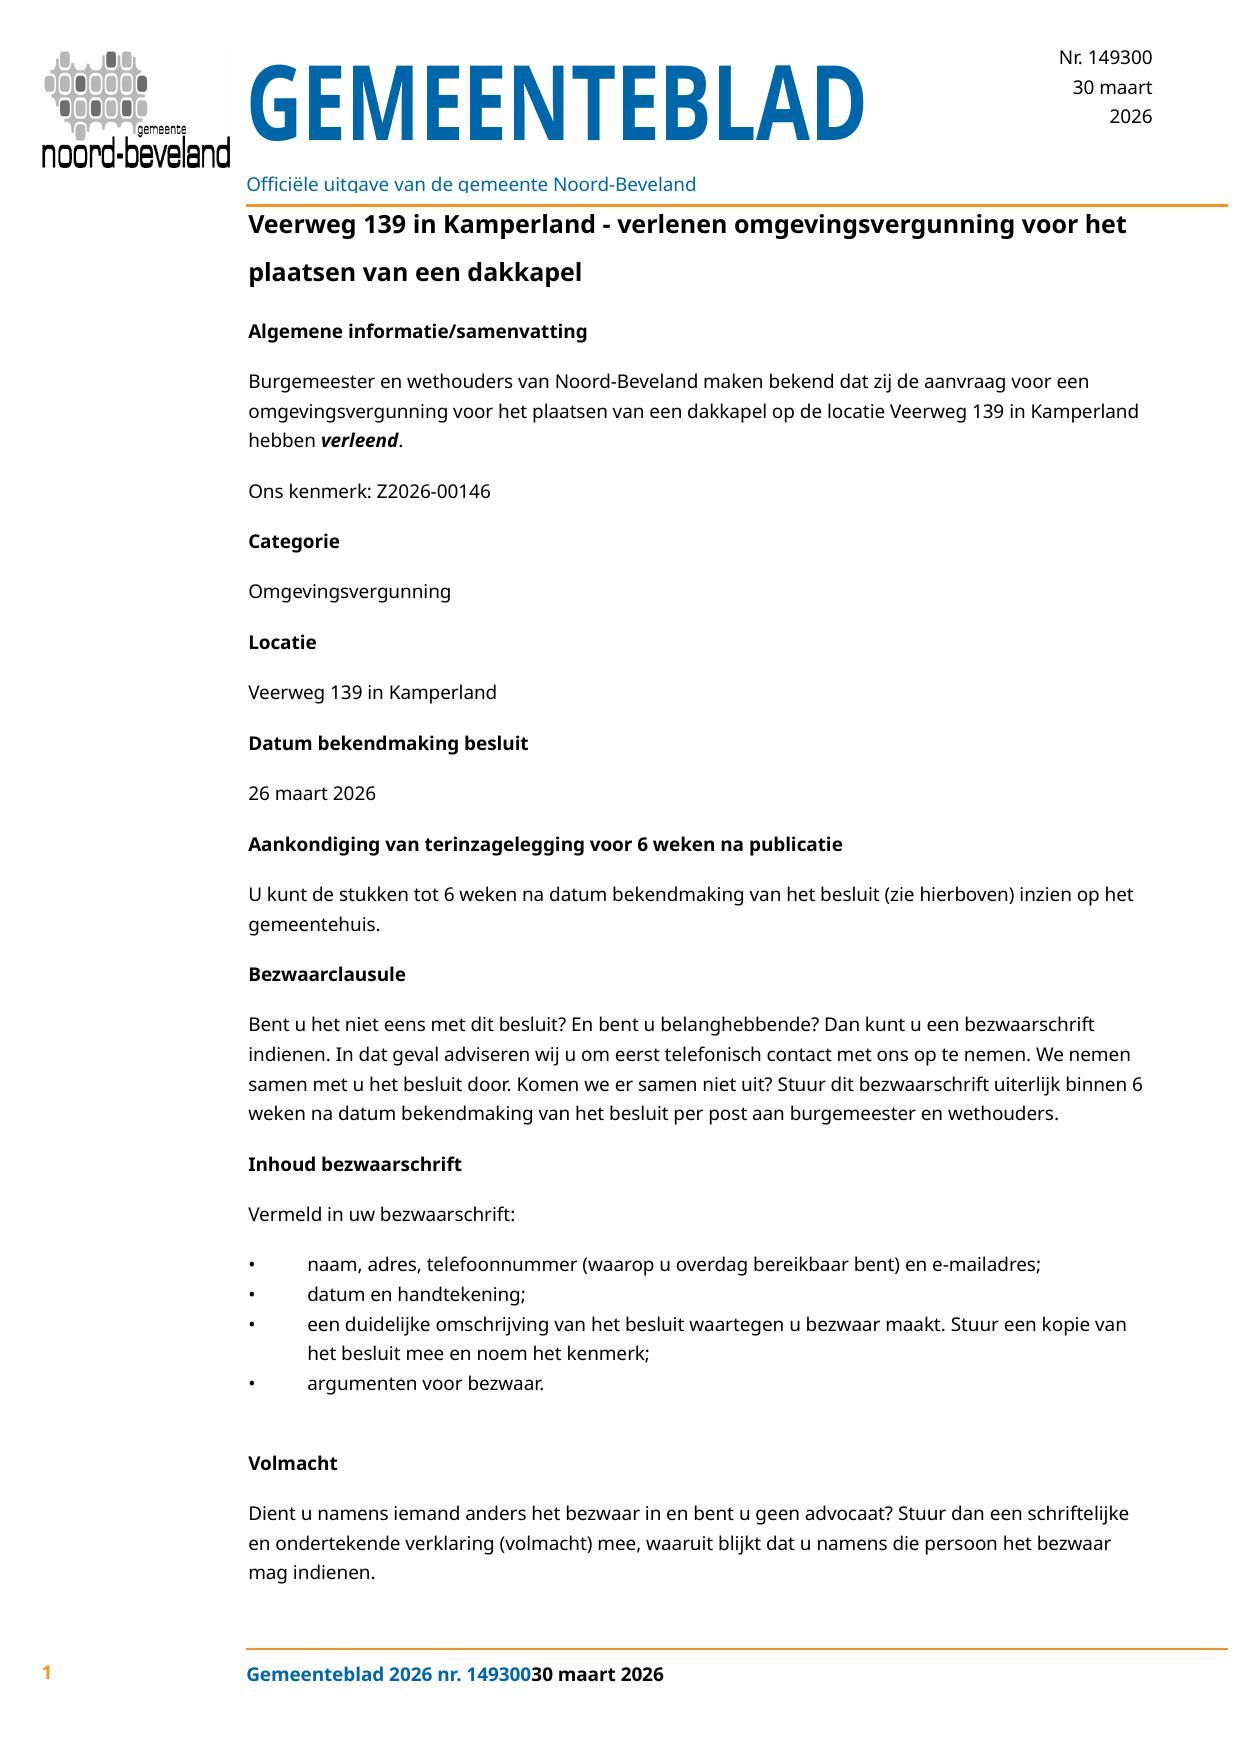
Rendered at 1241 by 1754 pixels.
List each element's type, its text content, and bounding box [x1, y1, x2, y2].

list naam, adres, telefoonnummer (waarop u overdag bereikbaar bent) en e-mailadres; [248, 1252, 1152, 1277]
text Inhoud bezwaarschrift [248, 1151, 1152, 1177]
text U kunt de stukken tot 6 weken na datum bekendmaking van het besluit (zie hierboven) inzien op het gemeentehuis. [248, 881, 1152, 937]
text Omgevingsvergunning [248, 579, 1152, 604]
text Categorie [248, 528, 1152, 554]
text Volmacht [248, 1450, 1152, 1476]
text Bezwaarclausule [248, 961, 1152, 987]
list datum en handtekening; [248, 1281, 1152, 1307]
picture [41, 47, 231, 172]
text Veerweg 139 in Kamperland [248, 679, 1152, 705]
text 26 maart 2026 [248, 780, 1152, 806]
text Vermeld in uw bezwaarschrift: [248, 1201, 1152, 1227]
text Veerweg 139 in Kamperland - verlenen omgevingsvergunning voor het plaatsen van een dakkapel [248, 207, 1152, 288]
text Ons kenmerk: Z2026-00146 [248, 478, 1152, 504]
list argumenten voor bezwaar. [248, 1370, 1152, 1396]
text Datum bekendmaking besluit [248, 730, 1152, 756]
text Bent u het niet eens met dit besluit? En bent u belanghebbende? Dan kunt u een bezwaarschrift indienen. In dat geval adviseren wij u om eerst telefonisch contact met ons op te nemen. We nemen samen met u het besluit door. Komen we er samen niet uit? Stuur dit bezwaarschrift uiterlijk binnen 6 weken na datum bekendmaking van het besluit per post aan burgemeester en wethouders. [248, 1012, 1152, 1126]
text Dient u namens iemand anders het bezwaar in en bent u geen advocaat? Stuur dan een schriftelijke en ondertekende verklaring (volmacht) mee, waaruit blijkt dat u namens die persoon het bezwaar mag indienen. [248, 1500, 1152, 1585]
text Algemene informatie/samenvatting [248, 318, 1152, 344]
text Burgemeester en wethouders van Noord-Beveland maken bekend dat zij de aanvraag voor een omgevingsvergunning voor het plaatsen van een dakkapel op de locatie Veerweg 139 in Kamperland hebben verleend. [248, 368, 1152, 453]
text Locatie [248, 629, 1152, 655]
text Aankondiging van terinzagelegging voor 6 weken na publicatie [248, 831, 1152, 857]
list een duidelijke omschrijving van het besluit waartegen u bezwaar maakt. Stuur een kopie van het besluit mee en noem het kenmerk; [248, 1311, 1152, 1366]
